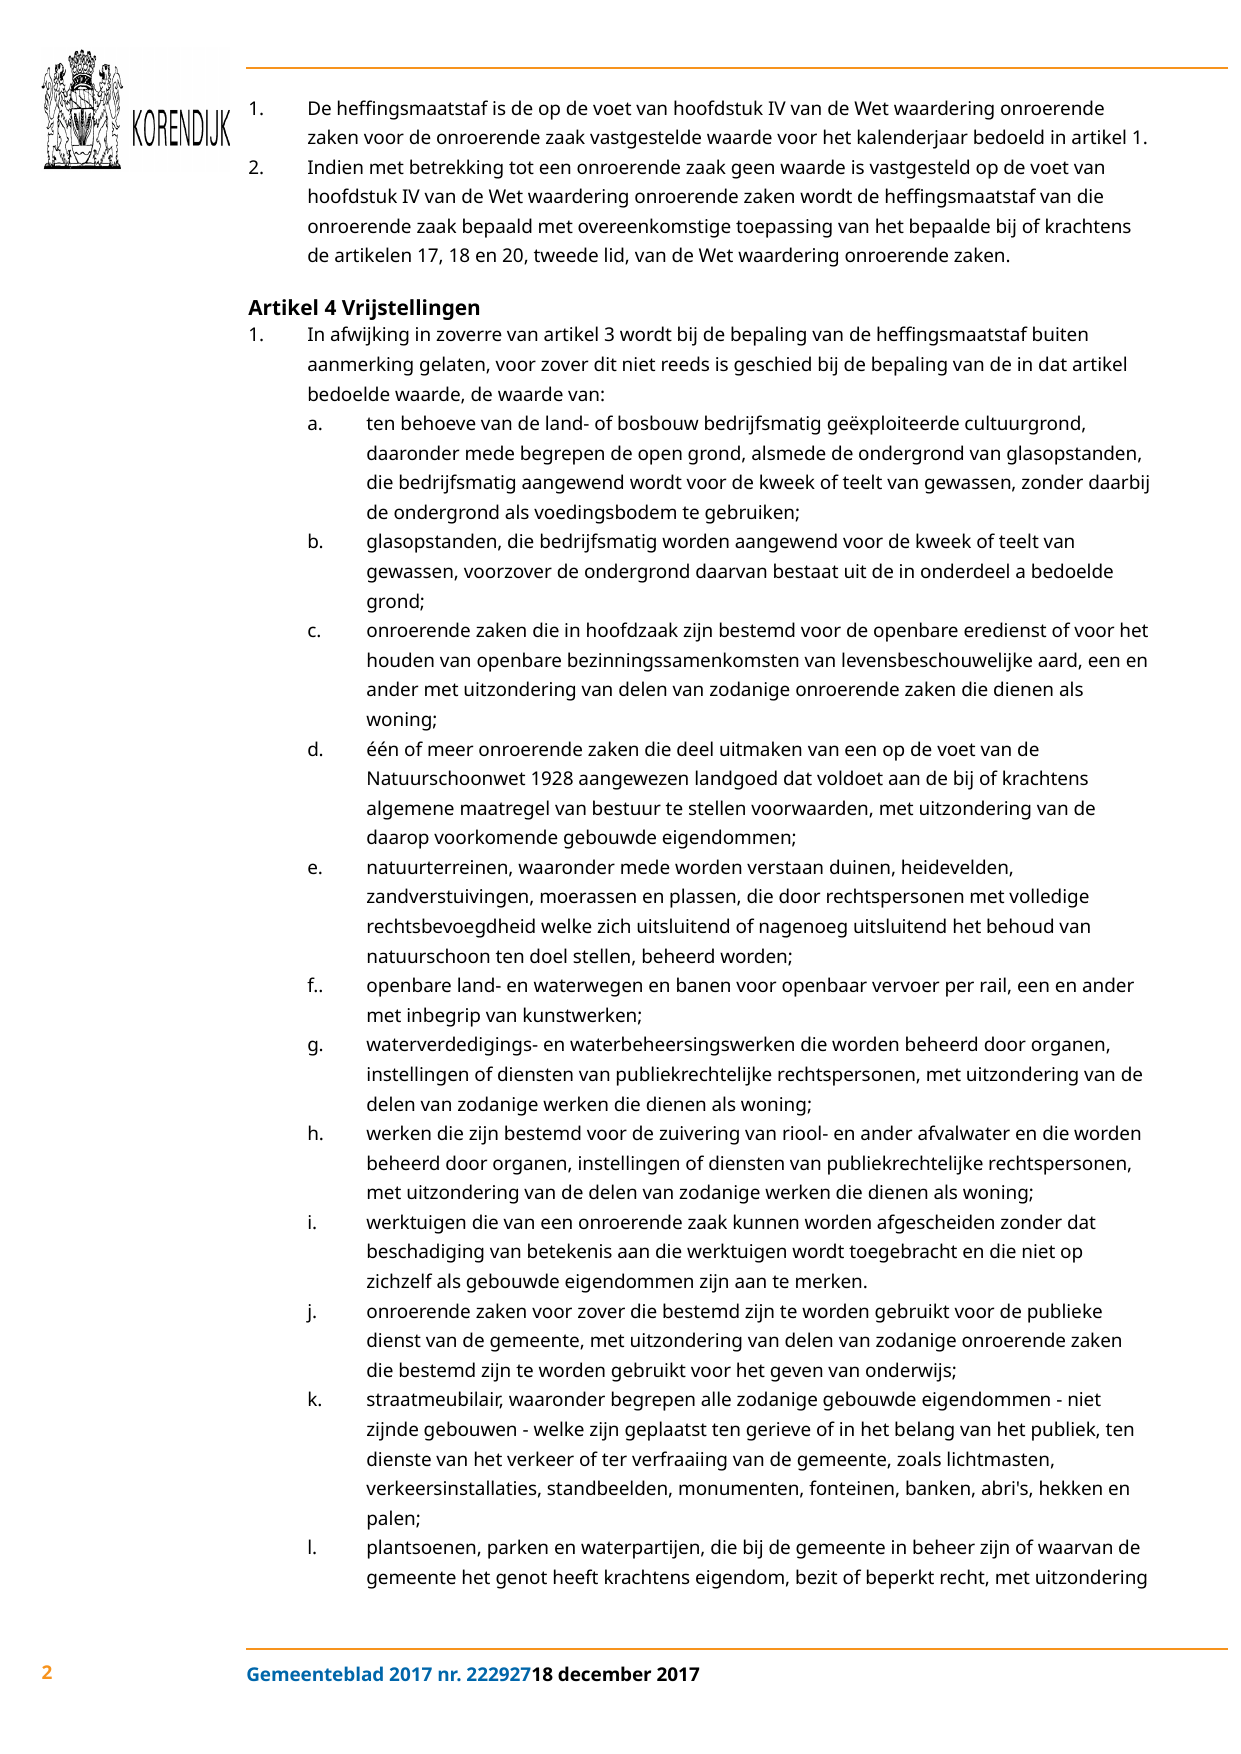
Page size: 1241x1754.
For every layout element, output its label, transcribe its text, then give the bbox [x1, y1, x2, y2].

list waterverdedigings- en waterbeheersingswerken die worden beheerd door organen, instellingen of diensten van publiekrechtelijke rechtspersonen, met uitzondering van de delen van zodanige werken die dienen als woning; [307, 1032, 1152, 1116]
list Indien met betrekking tot een onroerende zaak geen waarde is vastgesteld op de voet van hoofdstuk IV van de Wet waardering onroerende zaken wordt de heffingsmaatstaf van die onroerende zaak bepaald met overeenkomstige toepassing van het bepaalde bij of krachtens de artikelen 17, 18 en 20, tweede lid, van de Wet waardering onroerende zaken. [248, 154, 1152, 268]
list ten behoeve van de land- of bosbouw bedrijfsmatig geëxploiteerde cultuurgrond, daaronder mede begrepen de open grond, alsmede de ondergrond van glasopstanden, die bedrijfsmatig aangewend wordt voor de kweek of teelt van gewassen, zonder daarbij de ondergrond als voedingsbodem te gebruiken; [307, 410, 1152, 525]
list onroerende zaken voor zover die bestemd zijn te worden gebruikt voor de publieke dienst van de gemeente, met uitzondering van delen van zodanige onroerende zaken die bestemd zijn te worden gebruikt voor het geven van onderwijs; [307, 1298, 1152, 1383]
list natuurterreinen, waaronder mede worden verstaan duinen, heidevelden, zandverstuivingen, moerassen en plassen, die door rechtspersonen met volledige rechtsbevoegdheid welke zich uitsluitend of nagenoeg uitsluitend het behoud van natuurschoon ten doel stellen, beheerd worden; [307, 854, 1152, 968]
list openbare land- en waterwegen en banen voor openbaar vervoer per rail, een en ander met inbegrip van kunstwerken; [307, 972, 1152, 1028]
text Artikel 4 Vrijstellingen [248, 293, 1152, 322]
list werktuigen die van een onroerende zaak kunnen worden afgescheiden zonder dat beschadiging van betekenis aan die werktuigen wordt toegebracht en die niet op zichzelf als gebouwde eigendommen zijn aan te merken. [307, 1209, 1152, 1294]
list onroerende zaken die in hoofdzaak zijn bestemd voor de openbare eredienst of voor het houden van openbare bezinningssamenkomsten van levensbeschouwelijke aard, een en ander met uitzondering van delen van zodanige onroerende zaken die dienen als woning; [307, 617, 1152, 732]
list werken die zijn bestemd voor de zuivering van riool- en ander afvalwater en die worden beheerd door organen, instellingen of diensten van publiekrechtelijke rechtspersonen, met uitzondering van de delen van zodanige werken die dienen als woning; [307, 1120, 1152, 1205]
list De heffingsmaatstaf is de op de voet van hoofdstuk IV van de Wet waardering onroerende zaken voor de onroerende zaak vastgestelde waarde voor het kalenderjaar bedoeld in artikel 1. [248, 95, 1152, 150]
list glasopstanden, die bedrijfsmatig worden aangewend voor de kweek of teelt van gewassen, voorzover de ondergrond daarvan bestaat uit de in onderdeel a bedoelde grond; [307, 529, 1152, 613]
list In afwijking in zoverre van artikel 3 wordt bij de bepaling van de heffingsmaatstaf buiten aanmerking gelaten, voor zover dit niet reeds is geschied bij de bepaling van de in dat artikel bedoelde waarde, de waarde van: [248, 322, 1152, 406]
list één of meer onroerende zaken die deel uitmaken van een op de voet van de Natuurschoonwet 1928 aangewezen landgoed dat voldoet aan de bij of krachtens algemene maatregel van bestuur te stellen voorwaarden, met uitzondering van de daarop voorkomende gebouwde eigendommen; [307, 736, 1152, 850]
list plantsoenen, parken en waterpartijen, die bij de gemeente in beheer zijn of waarvan de gemeente het genot heeft krachtens eigendom, bezit of beperkt recht, met uitzondering [307, 1534, 1152, 1590]
list straatmeubilair, waaronder begrepen alle zodanige gebouwde eigendommen - niet zijnde gebouwen - welke zijn geplaatst ten gerieve of in het belang van het publiek, ten dienste van het verkeer of ter verfraaiing van de gemeente, zoals lichtmasten, verkeersinstallaties, standbeelden, monumenten, fonteinen, banken, abri's, hekken en palen; [307, 1387, 1152, 1531]
picture [41, 47, 231, 172]
